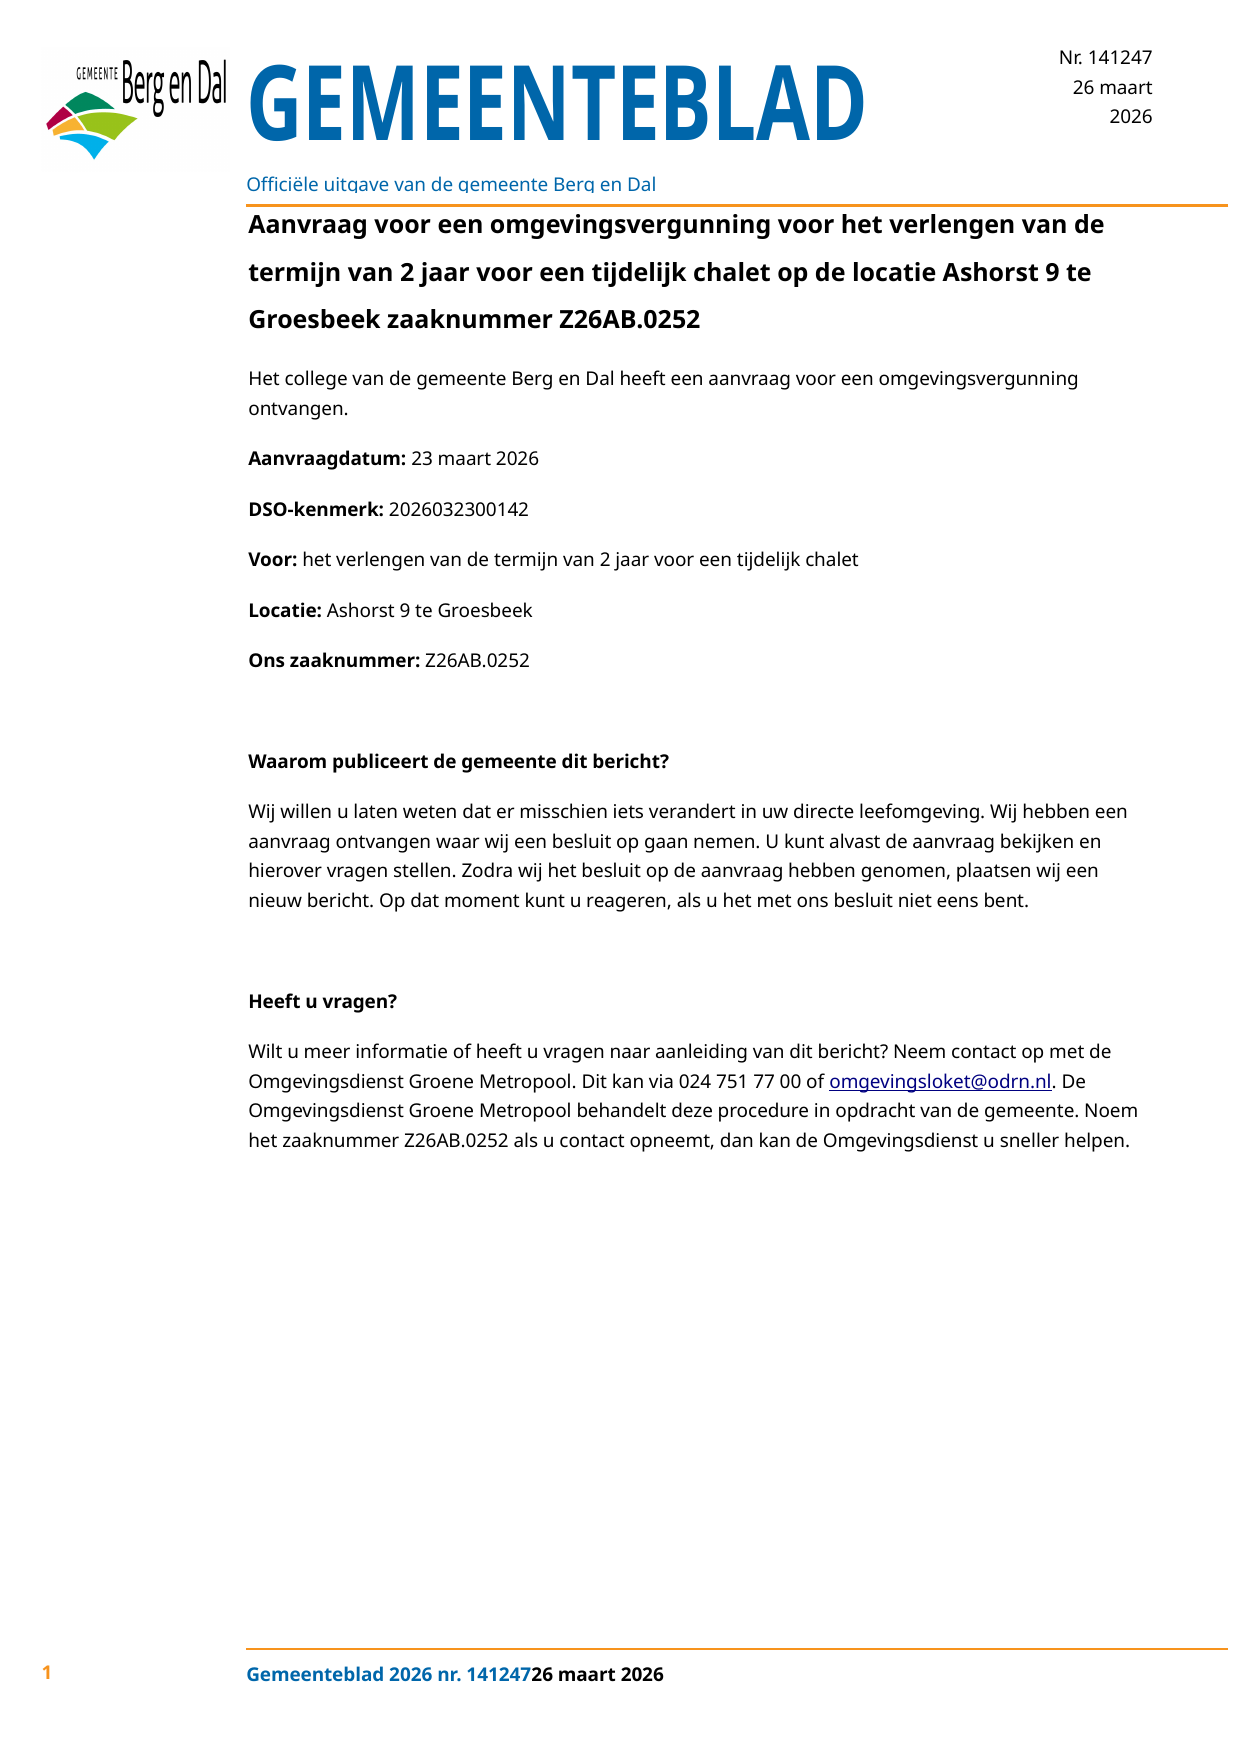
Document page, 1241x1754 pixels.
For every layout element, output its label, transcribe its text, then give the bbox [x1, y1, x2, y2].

text Heeft u vragen? [248, 988, 1152, 1014]
text Aanvraagdatum: 23 maart 2026 [248, 446, 1152, 471]
text Aanvraag voor een omgevingsvergunning voor het verlengen van de termijn van 2 jaar voor een tijdelijk chalet op de locatie Ashorst 9 te Groesbeek zaaknummer Z26AB.0252 [248, 207, 1152, 336]
text Ons zaaknummer: Z26AB.0252 [248, 647, 1152, 673]
text Het college van de gemeente Berg en Dal heeft een aanvraag voor een omgevingsvergunning ontvangen. [248, 366, 1152, 421]
text DSO-kenmerk: 2026032300142 [248, 496, 1152, 522]
text Wij willen u laten weten dat er misschien iets verandert in uw directe leefomgeving. Wij hebben een aanvraag ontvangen waar wij een besluit op gaan nemen. U kunt alvast de aanvraag bekijken en hierover vragen stellen. Zodra wij het besluit op de aanvraag hebben genomen, plaatsen wij een nieuw bericht. Op dat moment kunt u reageren, als u het met ons besluit niet eens bent. [248, 798, 1152, 913]
text Waarom publiceert de gemeente dit bericht? [248, 748, 1152, 774]
text Wilt u meer informatie of heeft u vragen naar aanleiding van dit bericht? Neem contact op met de Omgevingsdienst Groene Metropool. Dit kan via 024 751 77 00 of omgevingsloket@odrn.nl. De Omgevingsdienst Groene Metropool behandelt deze procedure in opdracht van de gemeente. Noem het zaaknummer Z26AB.0252 als u contact opneemt, dan kan de Omgevingsdienst u sneller helpen. [248, 1038, 1152, 1153]
text Locatie: Ashorst 9 te Groesbeek [248, 597, 1152, 622]
text Voor: het verlengen van de termijn van 2 jaar voor een tijdelijk chalet [248, 546, 1152, 572]
picture [41, 47, 231, 172]
